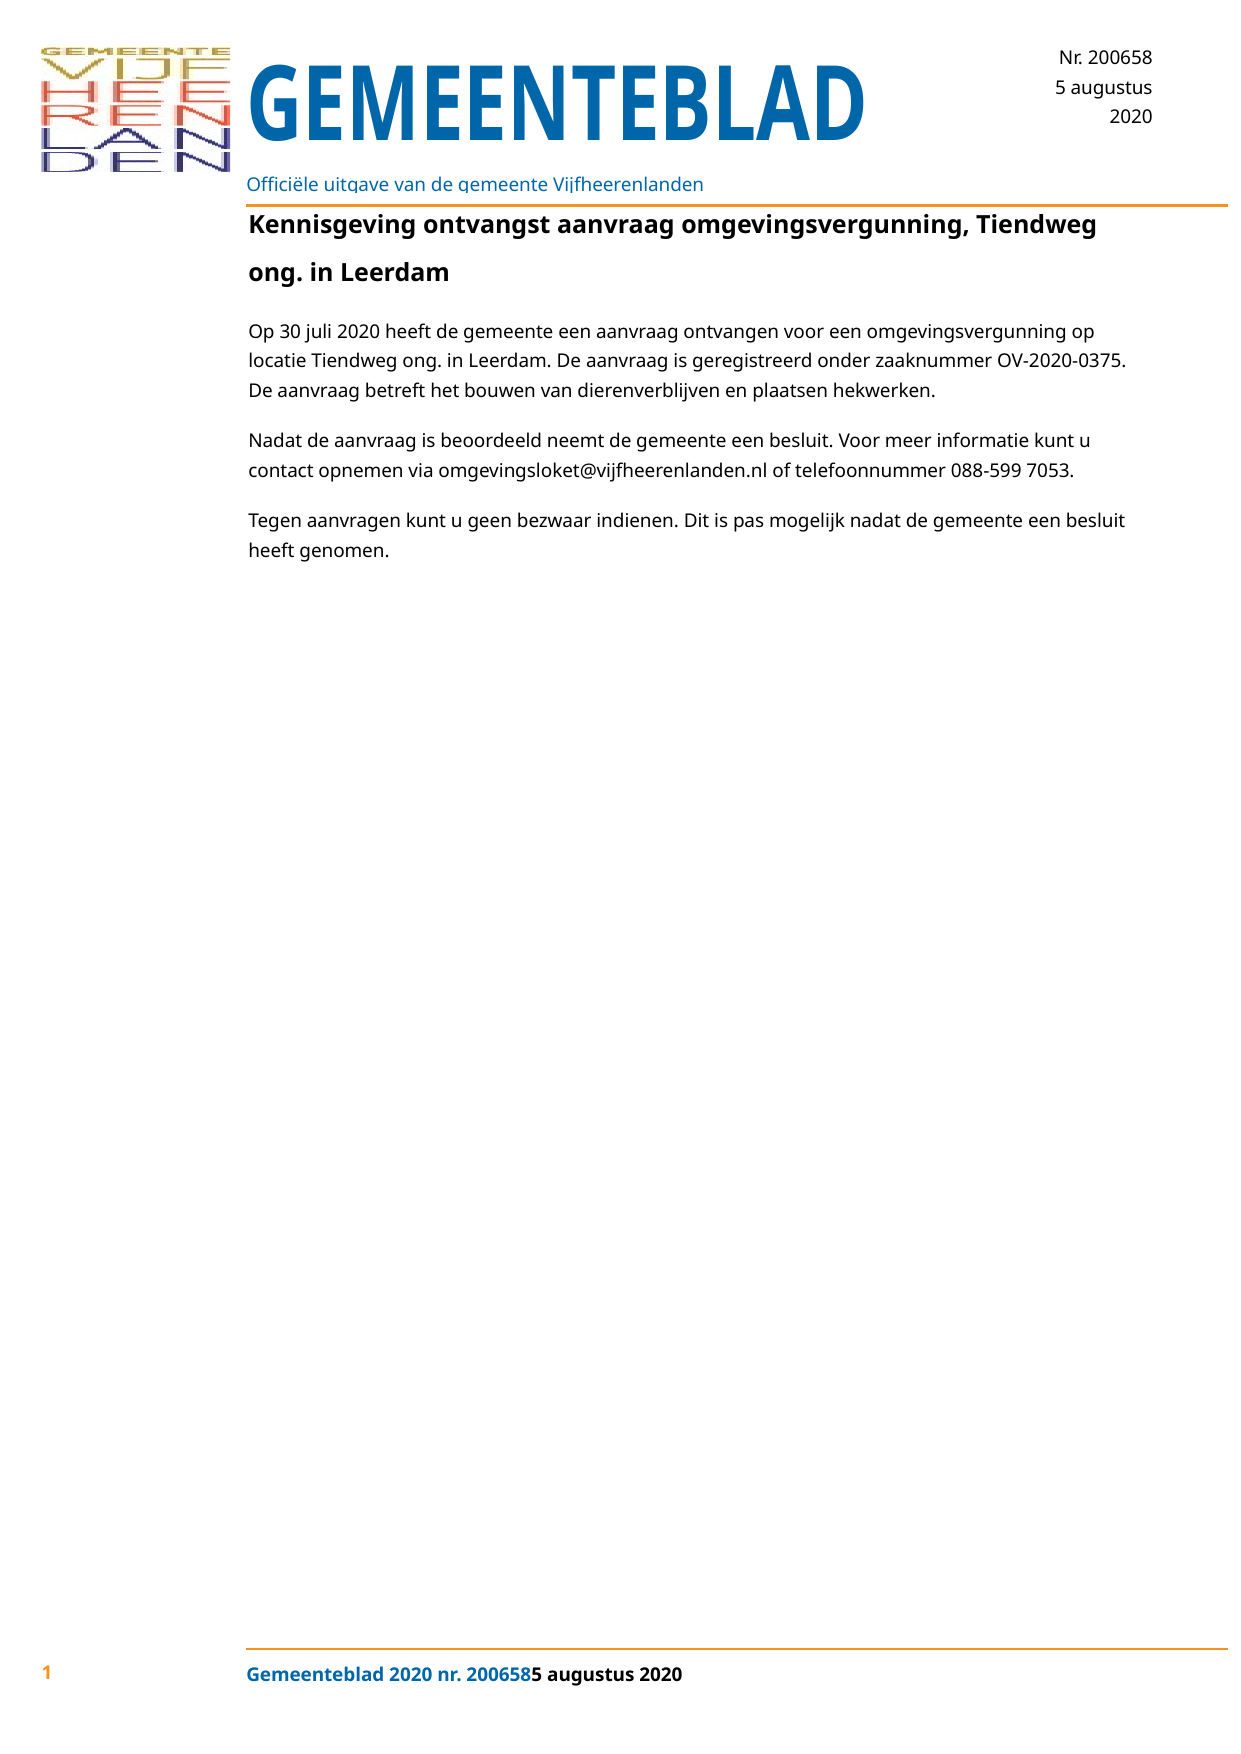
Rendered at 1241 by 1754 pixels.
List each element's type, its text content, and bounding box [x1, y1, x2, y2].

text Op 30 juli 2020 heeft de gemeente een aanvraag ontvangen voor een omgevingsvergunning op locatie Tiendweg ong. in Leerdam. De aanvraag is geregistreerd onder zaaknummer OV-2020-0375. De aanvraag betreft het bouwen van dierenverblijven en plaatsen hekwerken. [248, 318, 1152, 403]
text Kennisgeving ontvangst aanvraag omgevingsvergunning, Tiendweg ong. in Leerdam [248, 207, 1152, 288]
text Tegen aanvragen kunt u geen bezwaar indienen. Dit is pas mogelijk nadat de gemeente een besluit heeft genomen. [248, 507, 1152, 563]
picture [41, 47, 231, 172]
text Nadat de aanvraag is beoordeeld neemt de gemeente een besluit. Voor meer informatie kunt u contact opnemen via omgevingsloket@vijfheerenlanden.nl of telefoonnummer 088-599 7053. [248, 427, 1152, 483]
